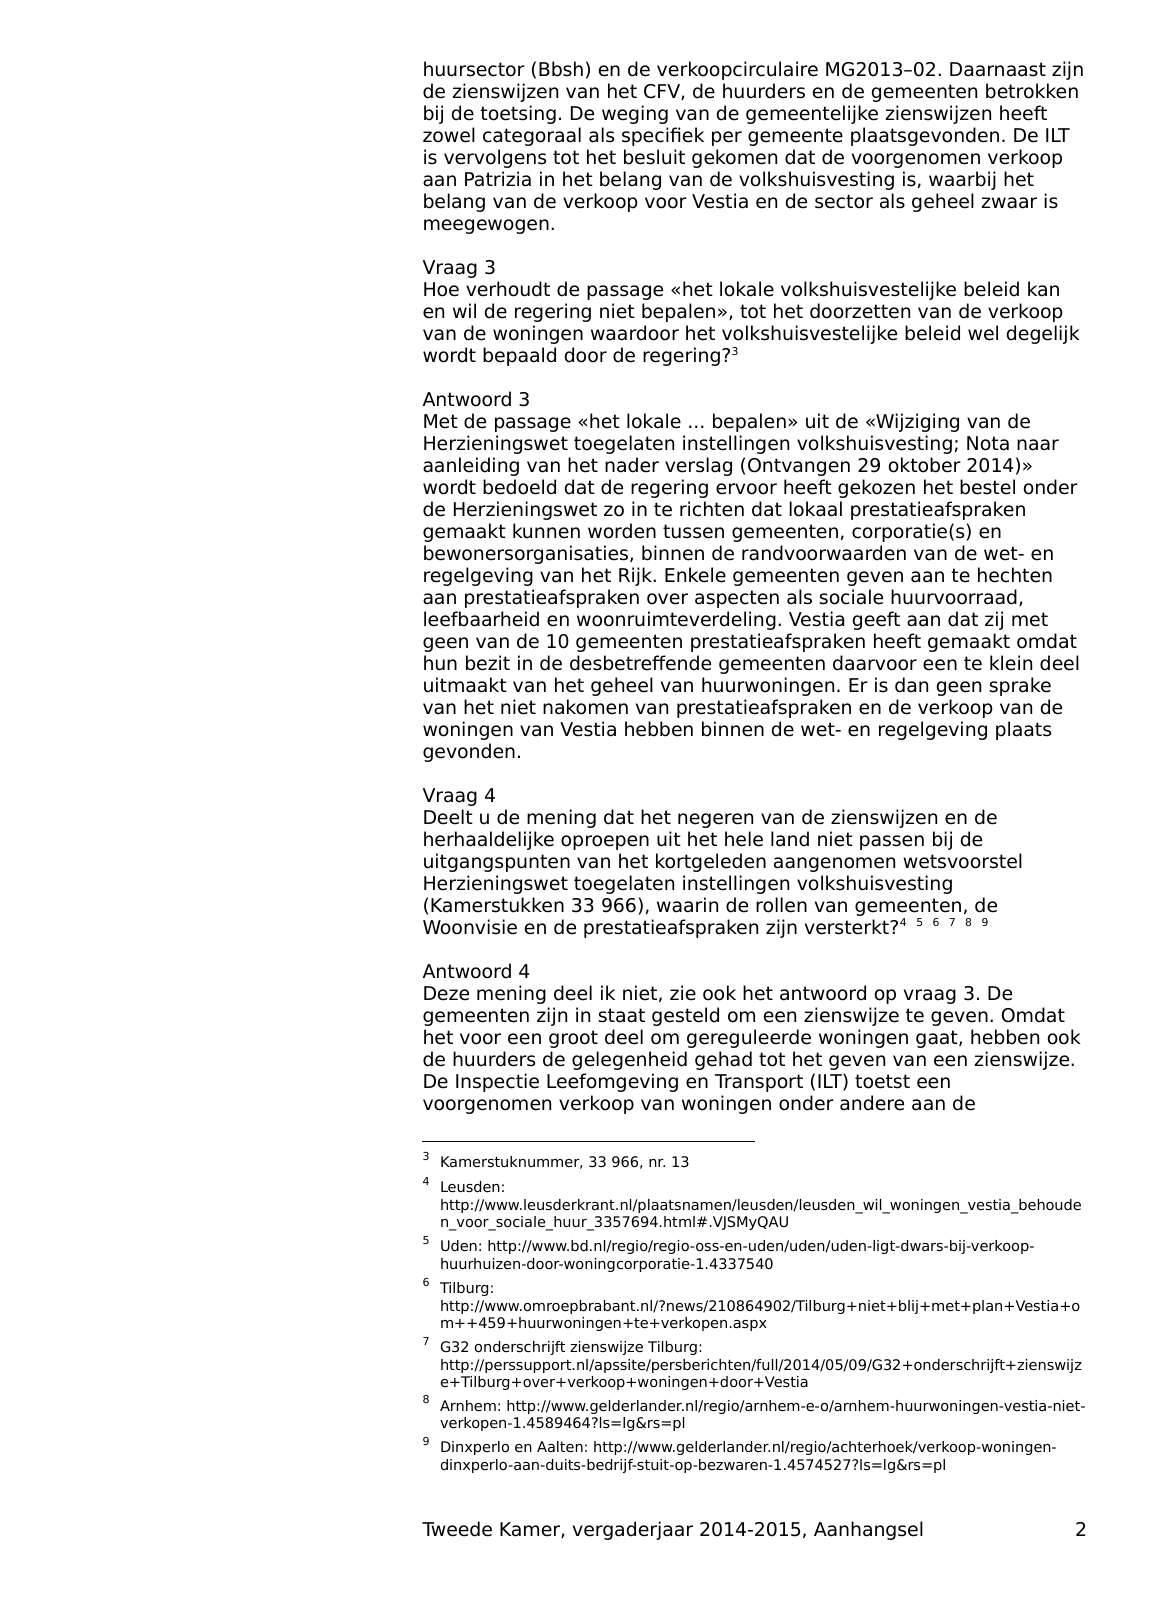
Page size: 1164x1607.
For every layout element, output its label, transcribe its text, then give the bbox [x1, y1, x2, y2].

text Leusden: http://www.leusderkrant.nl/plaatsnamen/leusden/leusden_wil_woningen_vestia_behouden_voor_sociale_huur_3357694.html#.VJSMyQAU [422, 1175, 1087, 1231]
text Kamerstuknummer, 33 966, nr. 13 [422, 1150, 1087, 1172]
text Hoe verhoudt de passage «het lokale volkshuisvestelijke beleid kan en wil de regering niet bepalen», tot het doorzetten van de verkoop van de woningen waardoor het volkshuisvestelijke beleid wel degelijk wordt bepaald door de regering? [422, 279, 1087, 367]
text Vraag 4 [422, 785, 1087, 807]
text Uden: http://www.bd.nl/regio/regio-oss-en-uden/uden/uden-ligt-dwars-bij-verkoop-huurhuizen-door-woningcorporatie-1.4337540 [422, 1234, 1087, 1273]
text G32 onderschrijft zienswijze Tilburg: http://perssupport.nl/apssite/persberichten/full/2014/05/09/G32+onderschrijft+zienswijze+Tilburg+over+verkoop+woningen+door+Vestia [422, 1335, 1087, 1391]
text Met de passage «het lokale ... bepalen» uit de «Wijziging van de Herzieningswet toegelaten instellingen volkshuisvesting; Nota naar aanleiding van het nader verslag (Ontvangen 29 oktober 2014)» wordt bedoeld dat de regering ervoor heeft gekozen het bestel onder de Herzieningswet zo in te richten dat lokaal prestatieafspraken gemaakt kunnen worden tussen gemeenten, corporatie(s) en bewonersorganisaties, binnen de randvoorwaarden van de wet- en regelgeving van het Rijk. Enkele gemeenten geven aan te hechten aan prestatieafspraken over aspecten als sociale huurvoorraad, leefbaarheid en woonruimteverdeling. Vestia geeft aan dat zij met geen van de 10 gemeenten prestatieafspraken heeft gemaakt omdat hun bezit in de desbetreffende gemeenten daarvoor een te klein deel uitmaakt van het geheel van huurwoningen. Er is dan geen sprake van het niet nakomen van prestatieafspraken en de verkoop van de woningen van Vestia hebben binnen de wet- en regelgeving plaats gevonden. [422, 411, 1087, 763]
text Deze mening deel ik niet, zie ook het antwoord op vraag 3. De gemeenten zijn in staat gesteld om een zienswijze te geven. Omdat het voor een groot deel om gereguleerde woningen gaat, hebben ook de huurders de gelegenheid gehad tot het geven van een zienswijze. De Inspectie Leefomgeving en Transport (ILT) toetst een voorgenomen verkoop van woningen onder andere aan de [422, 983, 1087, 1115]
text Antwoord 4 [422, 961, 1087, 983]
text Arnhem: http://www.gelderlander.nl/regio/arnhem-e-o/arnhem-huurwoningen-vestia-niet-verkopen-1.4589464?ls=lg&rs=pl [422, 1393, 1087, 1432]
text Vraag 3 [422, 257, 1087, 279]
text Dinxperlo en Aalten: http://www.gelderlander.nl/regio/achterhoek/verkoop-woningen-dinxperlo-aan-duits-bedrijf-stuit-op-bezwaren-1.4574527?ls=lg&rs=pl [422, 1435, 1087, 1474]
text Tilburg: http://www.omroepbrabant.nl/?news/210864902/Tilburg+niet+blij+met+plan+Vestia+om++459+huurwoningen+te+verkopen.aspx [422, 1276, 1087, 1332]
text huursector (Bbsh) en de verkoopcirculaire MG2013–02. Daarnaast zijn de zienswijzen van het CFV, de huurders en de gemeenten betrokken bij de toetsing. De weging van de gemeentelijke zienswijzen heeft zowel categoraal als specifiek per gemeente plaatsgevonden. De ILT is vervolgens tot het besluit gekomen dat de voorgenomen verkoop aan Patrizia in het belang van de volkshuisvesting is, waarbij het belang van de verkoop voor Vestia en de sector als geheel zwaar is meegewogen. [422, 59, 1087, 235]
text Antwoord 3 [422, 389, 1087, 411]
text Deelt u de mening dat het negeren van de zienswijzen en de herhaaldelijke oproepen uit het hele land niet passen bij de uitgangspunten van het kortgeleden aangenomen wetsvoorstel Herzieningswet toegelaten instellingen volkshuisvesting (Kamerstukken 33 966), waarin de rollen van gemeenten, de Woonvisie en de prestatieafspraken zijn versterkt? [422, 807, 1087, 939]
